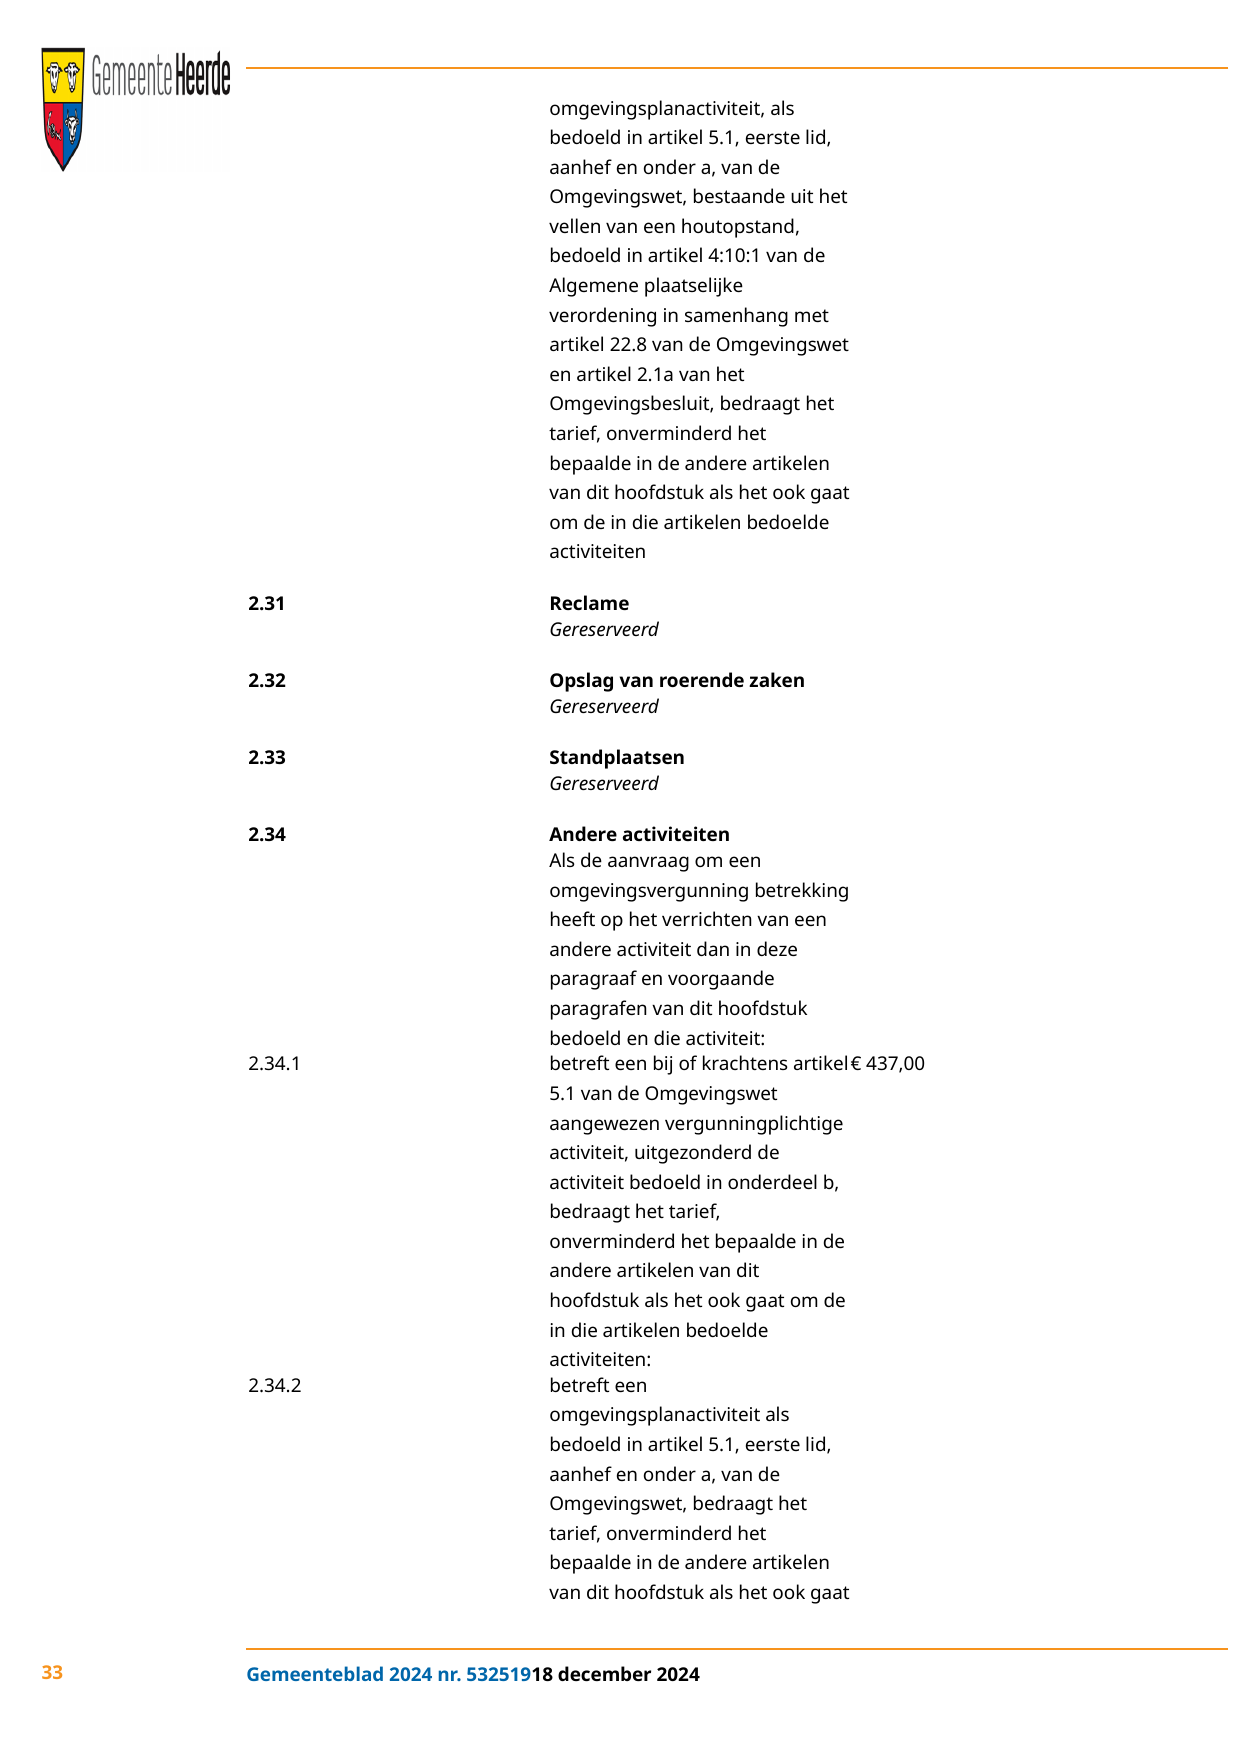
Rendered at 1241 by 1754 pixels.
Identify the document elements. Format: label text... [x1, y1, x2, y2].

picture [41, 47, 231, 172]
table_cell [850, 847, 1152, 1051]
table_cell 2.34 [248, 822, 549, 847]
table_cell [248, 770, 549, 796]
table_cell betreft een bij of krachtens artikel 5.1 van de Omgevingswet aangewezen vergunningplichtige activiteit, uitgezonderd de activiteit bedoeld in onderdeel b, bedraagt het tarief, onverminderd het bepaalde in de andere artikelen van dit hoofdstuk als het ook gaat om de in die artikelen bedoelde activiteiten: [549, 1051, 850, 1372]
table_cell [850, 564, 1152, 590]
table_cell [248, 693, 549, 719]
table_cell [549, 719, 850, 744]
table_cell [850, 770, 1152, 796]
table_cell [248, 719, 549, 744]
table_cell 2.33 [248, 744, 549, 770]
table_cell Als de aanvraag om een omgevingsvergunning betrekking heeft op het verrichten van een andere activiteit dan in deze paragraaf en voorgaande paragrafen van dit hoofdstuk bedoeld en die activiteit: [549, 847, 850, 1051]
table_cell Gereserveerd [549, 693, 850, 719]
table_cell [549, 796, 850, 822]
table_cell Gereserveerd [549, 616, 850, 641]
table_cell 2.32 [248, 667, 549, 693]
table_cell 2.34.2 [248, 1372, 549, 1605]
table_cell [850, 667, 1152, 693]
table_cell [549, 564, 850, 590]
table_cell [850, 95, 1152, 564]
table_cell [248, 796, 549, 822]
table_cell 2.34.1 [248, 1051, 549, 1372]
table_cell [248, 847, 549, 1051]
table_cell [850, 641, 1152, 667]
table_cell [850, 1372, 1152, 1605]
table_cell Gereserveerd [549, 770, 850, 796]
table_cell Andere activiteiten [549, 822, 850, 847]
table_cell [248, 616, 549, 641]
table_cell [850, 744, 1152, 770]
table_cell [850, 719, 1152, 744]
table_cell 2.31 [248, 590, 549, 616]
table_cell [248, 641, 549, 667]
table_cell € 437,00 [850, 1051, 1152, 1372]
table_cell omgevingsplanactiviteit, als bedoeld in artikel 5.1, eerste lid, aanhef en onder a, van de Omgevingswet, bestaande uit het vellen van een houtopstand, bedoeld in artikel 4:10:1 van de Algemene plaatselijke verordening in samenhang met artikel 22.8 van de Omgevingswet en artikel 2.1a van het Omgevingsbesluit, bedraagt het tarief, onverminderd het bepaalde in de andere artikelen van dit hoofdstuk als het ook gaat om de in die artikelen bedoelde activiteiten [549, 95, 850, 564]
table_cell [248, 95, 549, 564]
table_cell betreft een omgevingsplanactiviteit als bedoeld in artikel 5.1, eerste lid, aanhef en onder a, van de Omgevingswet, bedraagt het tarief, onverminderd het bepaalde in de andere artikelen van dit hoofdstuk als het ook gaat [549, 1372, 850, 1605]
table_cell Reclame [549, 590, 850, 616]
table_cell [850, 616, 1152, 641]
table_cell [850, 590, 1152, 616]
table_cell [549, 641, 850, 667]
table_cell [850, 796, 1152, 822]
table_cell [850, 693, 1152, 719]
table_cell Standplaatsen [549, 744, 850, 770]
table_cell [850, 822, 1152, 847]
table_cell [248, 564, 549, 590]
table_cell Opslag van roerende zaken [549, 667, 850, 693]
